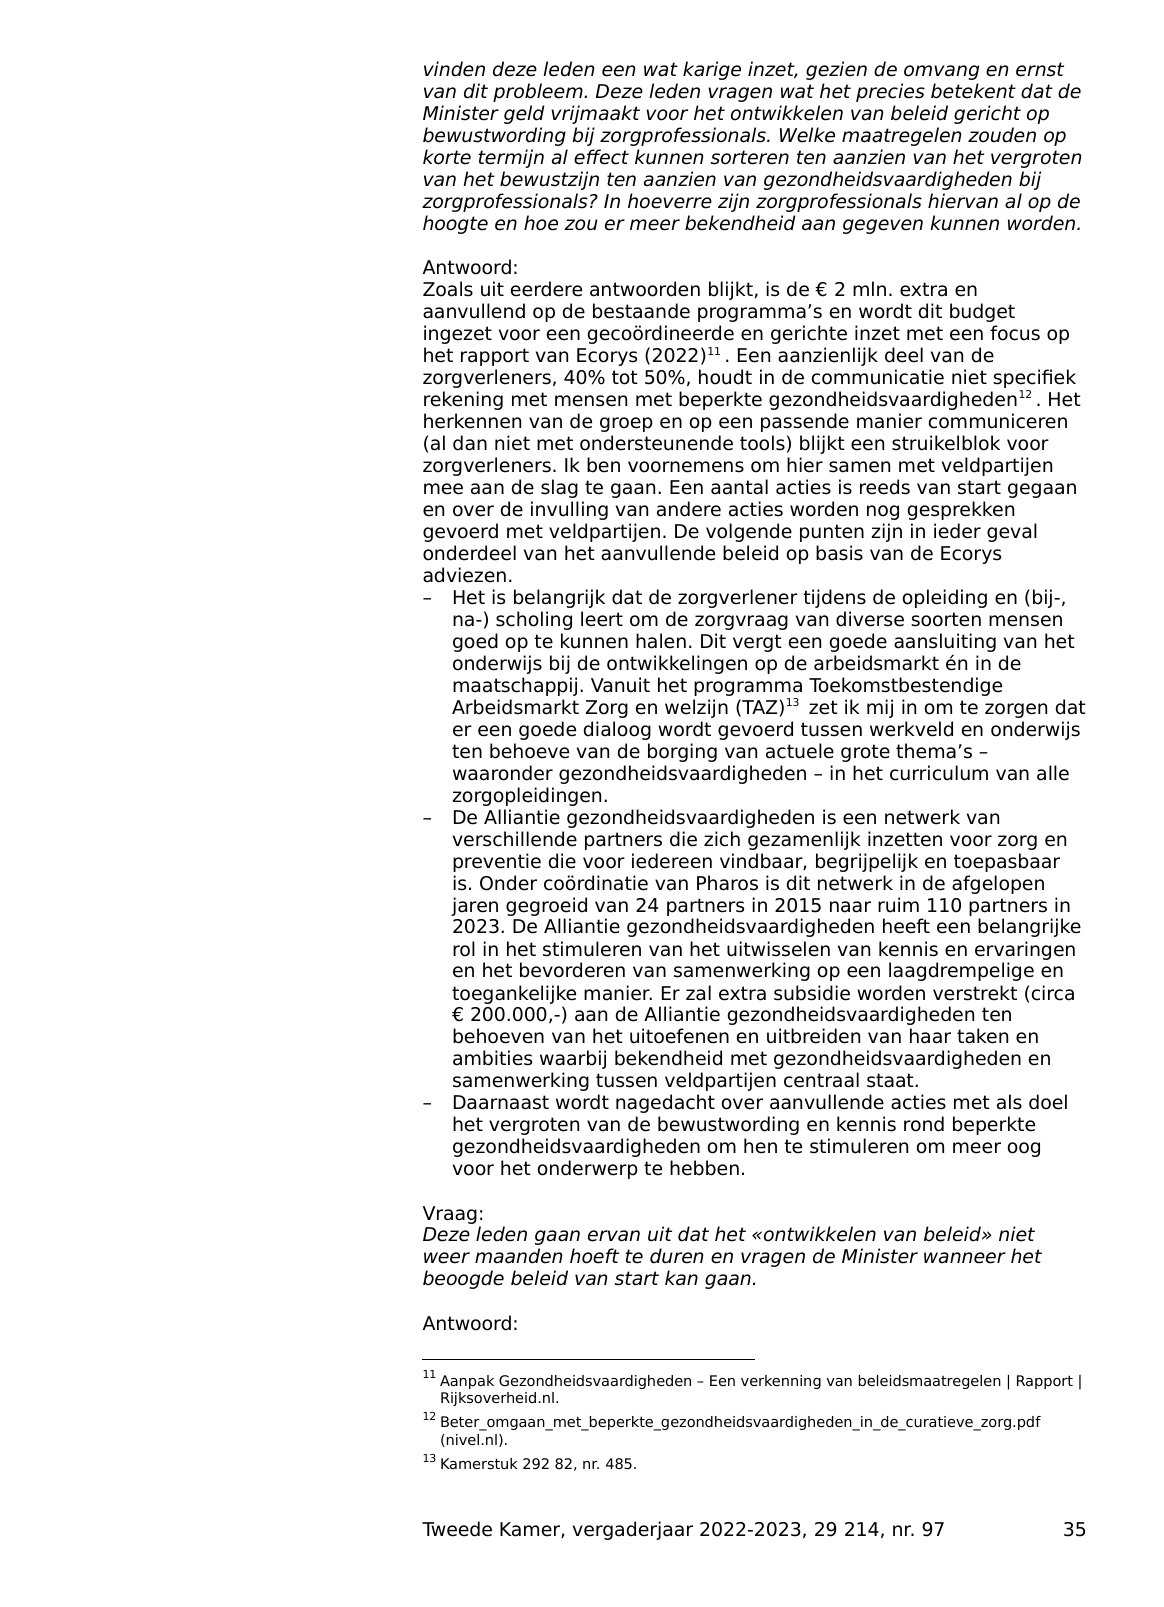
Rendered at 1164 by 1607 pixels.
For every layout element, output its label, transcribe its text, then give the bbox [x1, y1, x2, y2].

text – Het is belangrijk dat de zorgverlener tijdens de opleiding en (bij-, na-) scholing leert om de zorgvraag van diverse soorten mensen goed op te kunnen halen. Dit vergt een goede aansluiting van het onderwijs bij de ontwikkelingen op de arbeidsmarkt én in de maatschappij. Vanuit het programma Toekomstbestendige Arbeidsmarkt Zorg en welzijn (TAZ) zet ik mij in om te zorgen dat er een goede dialoog wordt gevoerd tussen werkveld en onderwijs ten behoeve van de borging van actuele grote thema’s – waaronder gezondheidsvaardigheden – in het curriculum van alle zorgopleidingen. [422, 587, 1087, 807]
text Vraag: [422, 1202, 1087, 1224]
text Zoals uit eerdere antwoorden blijkt, is de € 2 mln. extra en aanvullend op de bestaande programma’s en wordt dit budget ingezet voor een gecoördineerde en gerichte inzet met een focus op het rapport van Ecorys (2022). Een aanzienlijk deel van de zorgverleners, 40% tot 50%, houdt in de communicatie niet specifiek rekening met mensen met beperkte gezondheidsvaardigheden. Het herkennen van de groep en op een passende manier communiceren (al dan niet met ondersteunende tools) blijkt een struikelblok voor zorgverleners. Ik ben voornemens om hier samen met veldpartijen mee aan de slag te gaan. Een aantal acties is reeds van start gegaan en over de invulling van andere acties worden nog gesprekken gevoerd met veldpartijen. De volgende punten zijn in ieder geval onderdeel van het aanvullende beleid op basis van de Ecorys adviezen. [422, 279, 1087, 587]
text Antwoord: [422, 257, 1087, 279]
text Aanpak Gezondheidsvaardigheden – Een verkenning van beleidsmaatregelen | Rapport | Rijksoverheid.nl. [422, 1368, 1087, 1407]
text – Daarnaast wordt nagedacht over aanvullende acties met als doel het vergroten van de bewustwording en kennis rond beperkte gezondheidsvaardigheden om hen te stimuleren om meer oog voor het onderwerp te hebben. [422, 1092, 1087, 1180]
text – De Alliantie gezondheidsvaardigheden is een netwerk van verschillende partners die zich gezamenlijk inzetten voor zorg en preventie die voor iedereen vindbaar, begrijpelijk en toepasbaar is. Onder coördinatie van Pharos is dit netwerk in de afgelopen jaren gegroeid van 24 partners in 2015 naar ruim 110 partners in 2023. De Alliantie gezondheidsvaardigheden heeft een belangrijke rol in het stimuleren van het uitwisselen van kennis en ervaringen en het bevorderen van samenwerking op een laagdrempelige en toegankelijke manier. Er zal extra subsidie worden verstrekt (circa € 200.000,-) aan de Alliantie gezondheidsvaardigheden ten behoeven van het uitoefenen en uitbreiden van haar taken en ambities waarbij bekendheid met gezondheidsvaardigheden en samenwerking tussen veldpartijen centraal staat. [422, 807, 1087, 1092]
text vinden deze leden een wat karige inzet, gezien de omvang en ernst van dit probleem. Deze leden vragen wat het precies betekent dat de Minister geld vrijmaakt voor het ontwikkelen van beleid gericht op bewustwording bij zorgprofessionals. Welke maatregelen zouden op korte termijn al effect kunnen sorteren ten aanzien van het vergroten van het bewustzijn ten aanzien van gezondheidsvaardigheden bij zorgprofessionals? In hoeverre zijn zorgprofessionals hiervan al op de hoogte en hoe zou er meer bekendheid aan gegeven kunnen worden. [422, 59, 1087, 235]
text Beter_omgaan_met_beperkte_gezondheidsvaardigheden_in_de_curatieve_zorg.pdf (nivel.nl). [422, 1410, 1087, 1449]
text Antwoord: [422, 1312, 1087, 1334]
text Deze leden gaan ervan uit dat het «ontwikkelen van beleid» niet weer maanden hoeft te duren en vragen de Minister wanneer het beoogde beleid van start kan gaan. [422, 1224, 1087, 1290]
text Kamerstuk 292 82, nr. 485. [422, 1452, 1087, 1474]
